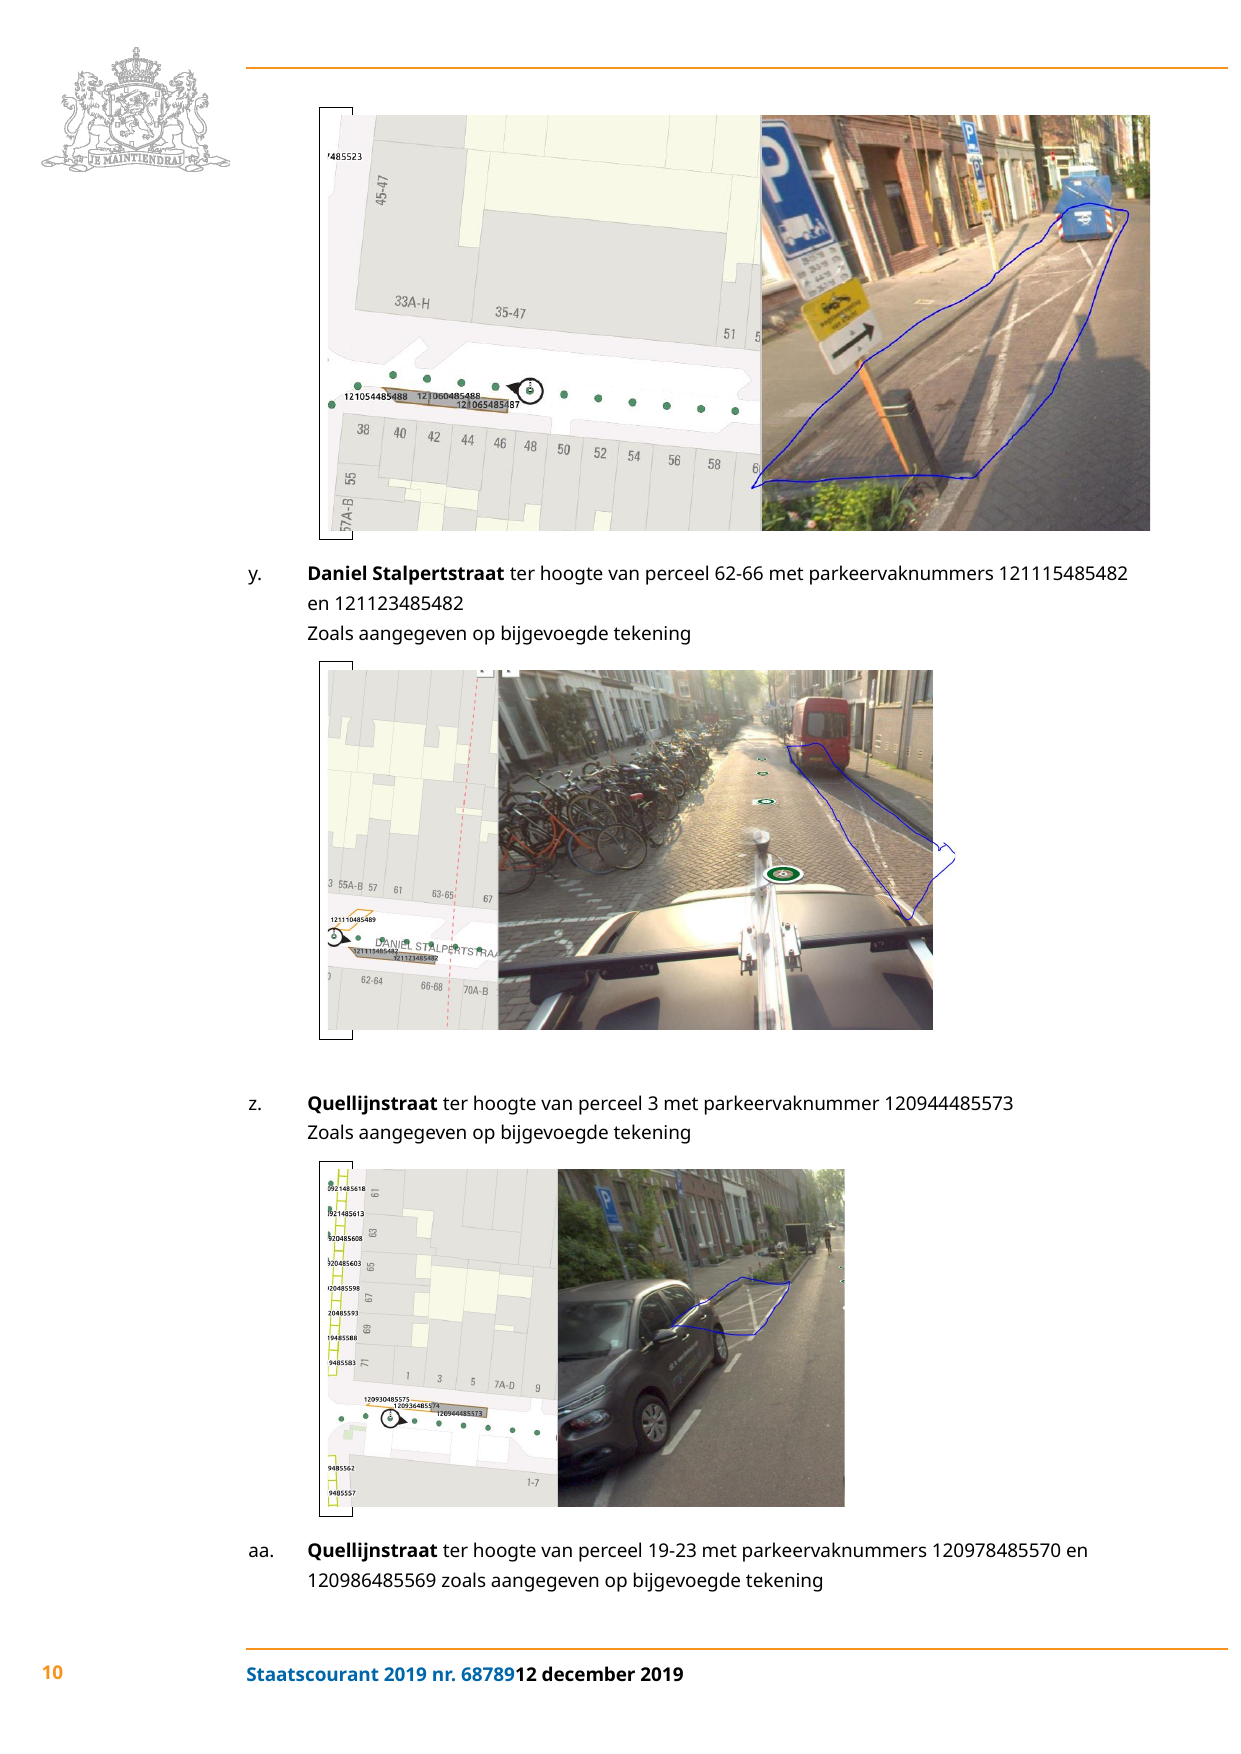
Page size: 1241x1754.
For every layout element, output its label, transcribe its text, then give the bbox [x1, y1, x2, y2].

list Zoals aangegeven op bijgevoegde tekening [248, 620, 1152, 645]
picture [327, 1169, 845, 1507]
picture [327, 115, 1150, 531]
list Daniel Stalpertstraat ter hoogte van perceel 62-66 met parkeervaknummers 121115485482 en 121123485482 [248, 561, 1152, 616]
picture [41, 47, 231, 172]
picture [327, 670, 955, 1030]
list Zoals aangegeven op bijgevoegde tekening [248, 1119, 1152, 1145]
list Quellijnstraat ter hoogte van perceel 19-23 met parkeervaknummers 120978485570 en 120986485569 zoals aangegeven op bijgevoegde tekening [248, 1537, 1152, 1592]
list Quellijnstraat ter hoogte van perceel 3 met parkeervaknummer 120944485573 [248, 1090, 1152, 1115]
